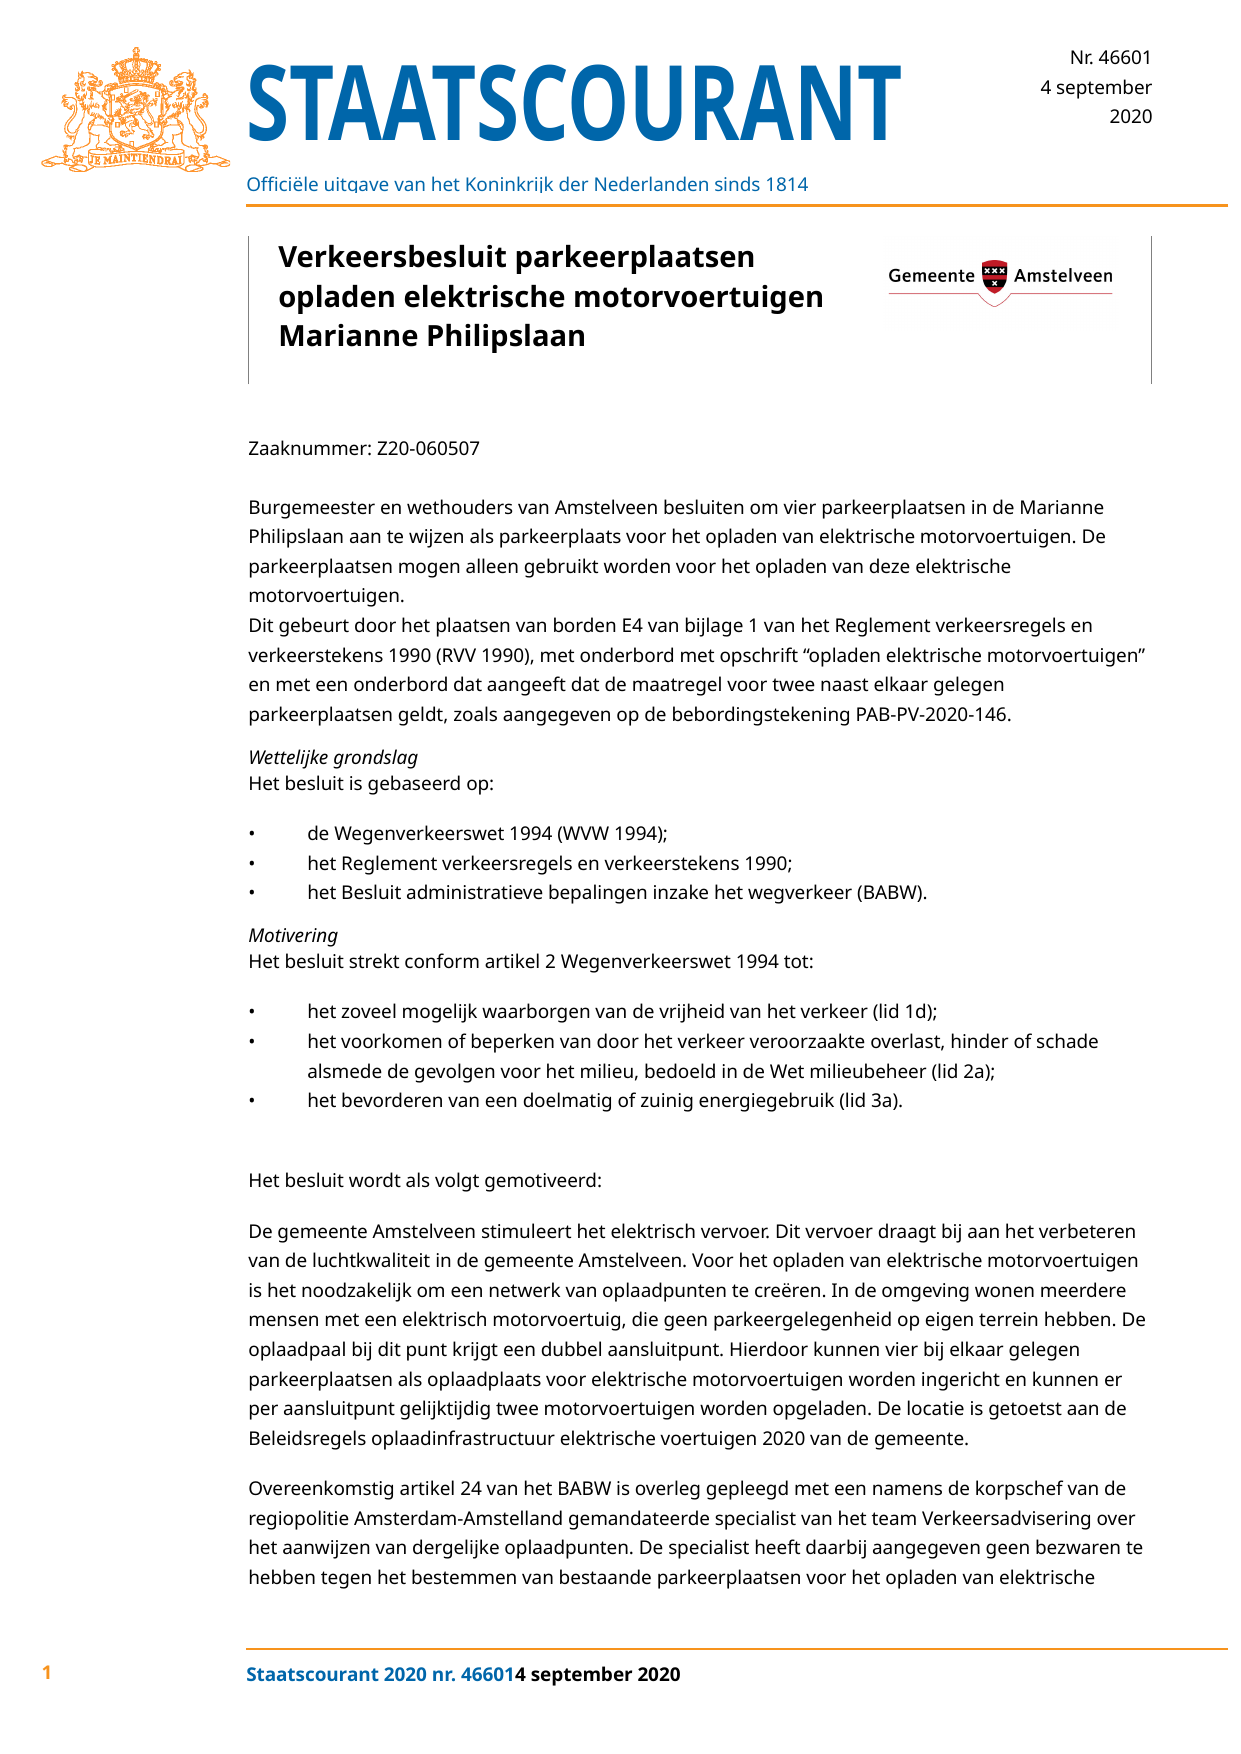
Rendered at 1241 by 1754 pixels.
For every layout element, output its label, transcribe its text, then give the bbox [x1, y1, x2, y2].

list de Wegenverkeerswet 1994 (WVW 1994); [248, 820, 1152, 846]
list het Besluit administratieve bepalingen inzake het wegverkeer (BABW). [248, 879, 1152, 905]
text De gemeente Amstelveen stimuleert het elektrisch vervoer. Dit vervoer draagt bij aan het verbeteren van de luchtkwaliteit in de gemeente Amstelveen. Voor het opladen van elektrische motorvoertuigen is het noodzakelijk om een netwerk van oplaadpunten te creëren. In de omgeving wonen meerdere mensen met een elektrisch motorvoertuig, die geen parkeergelegenheid op eigen terrein hebben. De oplaadpaal bij dit punt krijgt een dubbel aansluitpunt. Hierdoor kunnen vier bij elkaar gelegen parkeerplaatsen als oplaadplaats voor elektrische motorvoertuigen worden ingericht en kunnen er per aansluitpunt gelijktijdig twee motorvoertuigen worden opgeladen. De locatie is getoetst aan de Beleidsregels oplaadinfrastructuur elektrische voertuigen 2020 van de gemeente. [248, 1218, 1152, 1451]
text Het besluit is gebaseerd op: [248, 770, 1152, 796]
list het bevorderen van een doelmatig of zuinig energiegebruik (lid 3a). [248, 1087, 1152, 1113]
picture [41, 47, 231, 172]
text Het besluit wordt als volgt gemotiveerd: [248, 1167, 1152, 1193]
text Motivering [248, 922, 1152, 948]
text Dit gebeurt door het plaatsen van borden E4 van bijlage 1 van het Reglement verkeersregels en verkeerstekens 1990 (RVV 1990), met onderbord met opschrift “opladen elektrische motorvoertuigen” en met een onderbord dat aangeeft dat de maatregel voor twee naast elkaar gelegen parkeerplaatsen geldt, zoals aangegeven op de bebordingstekening PAB-PV-2020-146. [248, 612, 1152, 727]
text Burgemeester en wethouders van Amstelveen besluiten om vier parkeerplaatsen in de Marianne Philipslaan aan te wijzen als parkeerplaats voor het opladen van elektrische motorvoertuigen. De parkeerplaatsen mogen alleen gebruikt worden voor het opladen van deze elektrische motorvoertuigen. [248, 494, 1152, 608]
text Het besluit strekt conform artikel 2 Wegenverkeerswet 1994 tot: [248, 948, 1152, 974]
table_header Verkeersbesluit parkeerplaatsen opladen elektrische motorvoertuigen Marianne Philipslaan [249, 236, 850, 384]
list het voorkomen of beperken van door het verkeer veroorzaakte overlast, hinder of schade alsmede de gevolgen voor het milieu, bedoeld in de Wet milieubeheer (lid 2a); [248, 1028, 1152, 1083]
text Overeenkomstig artikel 24 van het BABW is overleg gepleegd met een namens de korpschef van de regiopolitie Amsterdam-Amstelland gemandateerde specialist van het team Verkeersadvisering over het aanwijzen van dergelijke oplaadpunten. De specialist heeft daarbij aangegeven geen bezwaren te hebben tegen het bestemmen van bestaande parkeerplaatsen voor het opladen van elektrische [248, 1475, 1152, 1590]
list het Reglement verkeersregels en verkeerstekens 1990; [248, 850, 1152, 876]
list het zoveel mogelijk waarborgen van de vrijheid van het verkeer (lid 1d); [248, 999, 1152, 1024]
picture [882, 236, 1119, 331]
text Zaaknummer: Z20-060507 [248, 435, 1152, 460]
text Wettelijke grondslag [248, 744, 1152, 770]
table_header [850, 236, 1151, 384]
